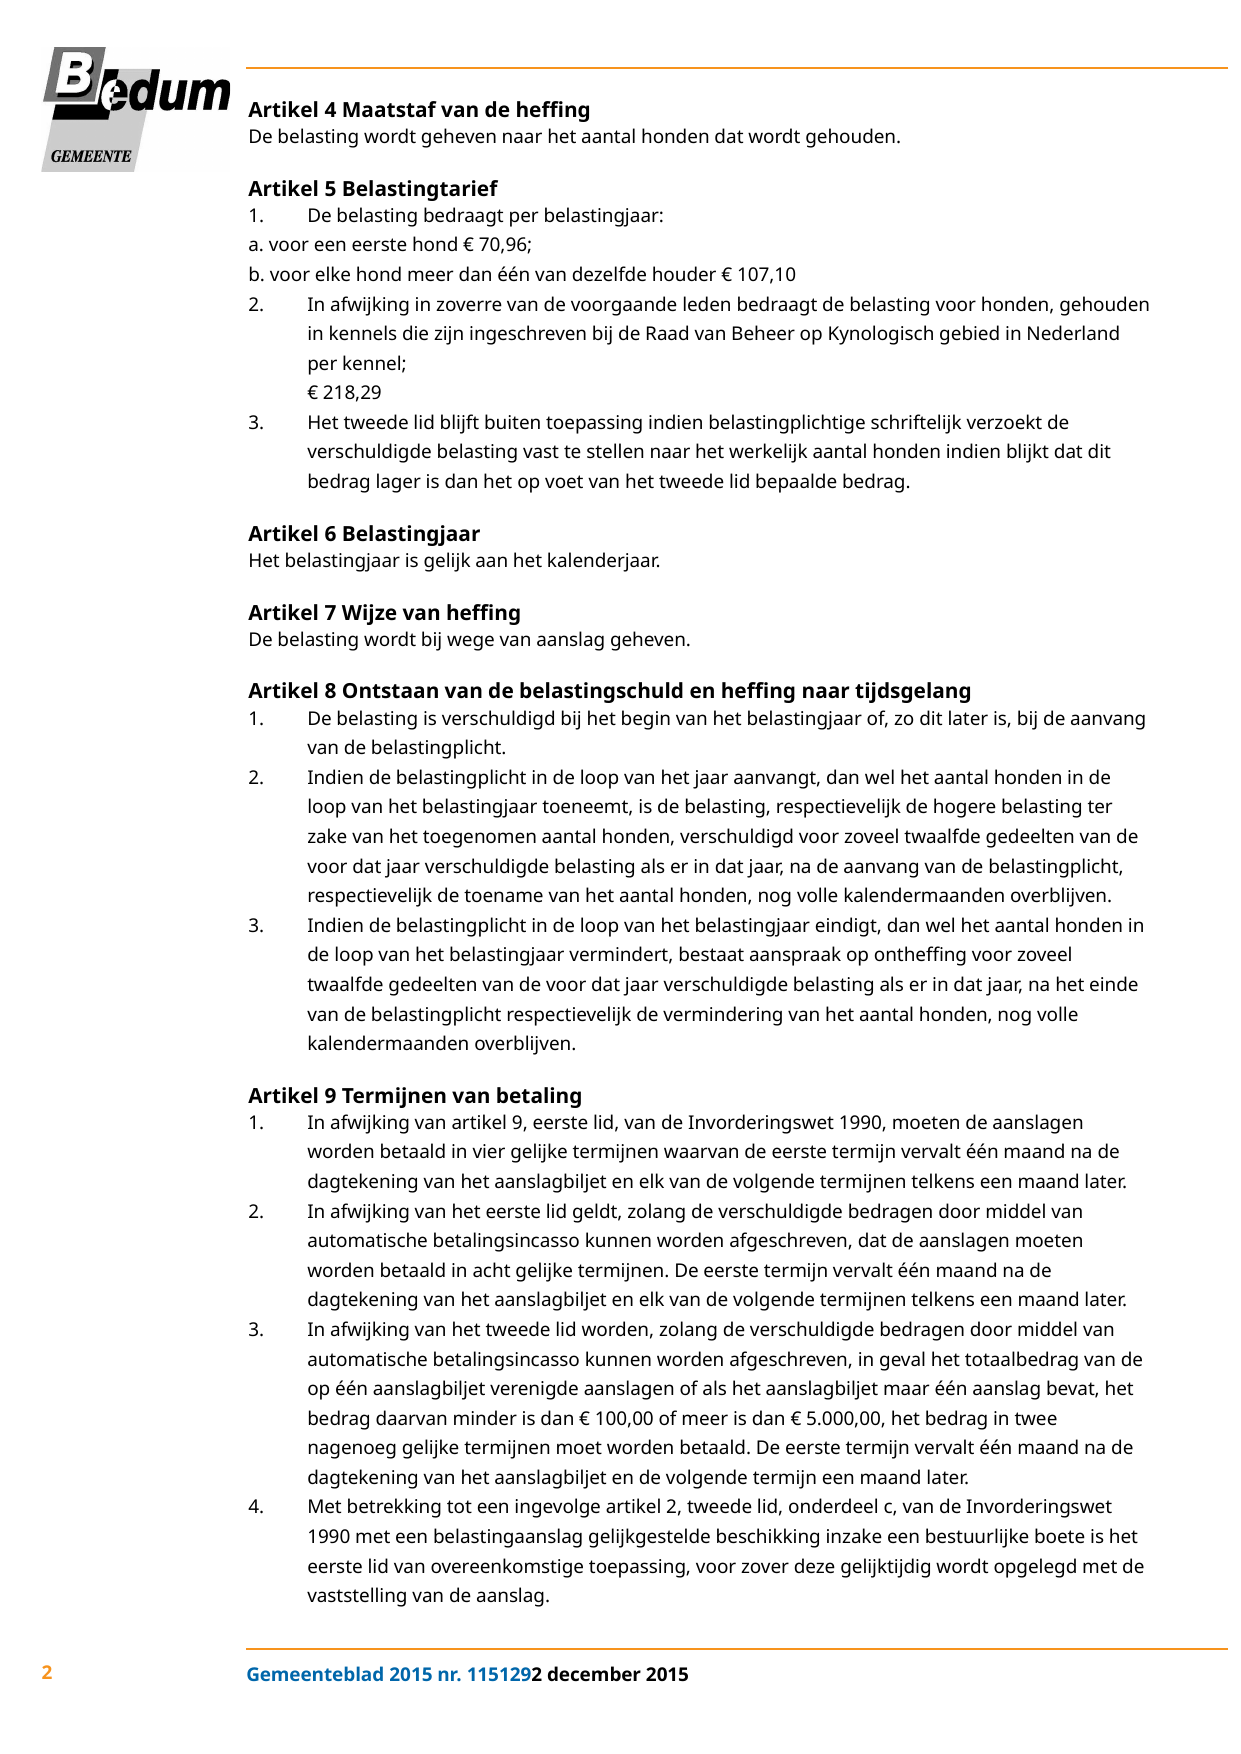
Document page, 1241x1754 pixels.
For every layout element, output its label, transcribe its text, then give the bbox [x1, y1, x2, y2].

list Indien de belastingplicht in de loop van het belastingjaar eindigt, dan wel het aantal honden in de loop van het belastingjaar vermindert, bestaat aanspraak op ontheffing voor zoveel twaalfde gedeelten van de voor dat jaar verschuldigde belasting als er in dat jaar, na het einde van de belastingplicht respectievelijk de vermindering van het aantal honden, nog volle kalendermaanden overblijven. [248, 912, 1152, 1056]
list Met betrekking tot een ingevolge artikel 2, tweede lid, onderdeel c, van de Invorderingswet 1990 met een belastingaanslag gelijkgestelde beschikking inzake een bestuurlijke boete is het eerste lid van overeenkomstige toepassing, voor zover deze gelijktijdig wordt opgelegd met de vaststelling van de aanslag. [248, 1494, 1152, 1608]
list In afwijking van artikel 9, eerste lid, van de Invorderingswet 1990, moeten de aanslagen worden betaald in vier gelijke termijnen waarvan de eerste termijn vervalt één maand na de dagtekening van het aanslagbiljet en elk van de volgende termijnen telkens een maand later. [248, 1109, 1152, 1194]
list De belasting bedraagt per belastingjaar: [248, 202, 1152, 228]
text Artikel 8 Ontstaan van de belastingschuld en heffing naar tijdsgelang [248, 676, 1152, 705]
text Het belastingjaar is gelijk aan het kalenderjaar. [248, 547, 1152, 573]
text Artikel 4 Maatstaf van de heffing [248, 95, 1152, 123]
text b. voor elke hond meer dan één van dezelfde houder € 107,10 [248, 261, 1152, 287]
list Het tweede lid blijft buiten toepassing indien belastingplichtige schriftelijk verzoekt de verschuldigde belasting vast te stellen naar het werkelijk aantal honden indien blijkt dat dit bedrag lager is dan het op voet van het tweede lid bepaalde bedrag. [248, 409, 1152, 494]
picture [41, 47, 231, 172]
text De belasting wordt bij wege van aanslag geheven. [248, 626, 1152, 652]
list In afwijking van het eerste lid geldt, zolang de verschuldigde bedragen door middel van automatische betalingsincasso kunnen worden afgeschreven, dat de aanslagen moeten worden betaald in acht gelijke termijnen. De eerste termijn vervalt één maand na de dagtekening van het aanslagbiljet en elk van de volgende termijnen telkens een maand later. [248, 1198, 1152, 1312]
text Artikel 5 Belastingtarief [248, 174, 1152, 202]
list € 218,29 [248, 379, 1152, 405]
text a. voor een eerste hond € 70,96; [248, 232, 1152, 257]
text Artikel 9 Termijnen van betaling [248, 1081, 1152, 1109]
list In afwijking in zoverre van de voorgaande leden bedraagt de belasting voor honden, gehouden in kennels die zijn ingeschreven bij de Raad van Beheer op Kynologisch gebied in Nederland per kennel; [248, 291, 1152, 376]
list De belasting is verschuldigd bij het begin van het belastingjaar of, zo dit later is, bij de aanvang van de belastingplicht. [248, 705, 1152, 760]
text Artikel 7 Wijze van heffing [248, 598, 1152, 626]
text De belasting wordt geheven naar het aantal honden dat wordt gehouden. [248, 123, 1152, 149]
list Indien de belastingplicht in de loop van het jaar aanvangt, dan wel het aantal honden in de loop van het belastingjaar toeneemt, is de belasting, respectievelijk de hogere belasting ter zake van het toegenomen aantal honden, verschuldigd voor zoveel twaalfde gedeelten van de voor dat jaar verschuldigde belasting als er in dat jaar, na de aanvang van de belastingplicht, respectievelijk de toename van het aantal honden, nog volle kalendermaanden overblijven. [248, 764, 1152, 908]
list In afwijking van het tweede lid worden, zolang de verschuldigde bedragen door middel van automatische betalingsincasso kunnen worden afgeschreven, in geval het totaalbedrag van de op één aanslagbiljet verenigde aanslagen of als het aanslagbiljet maar één aanslag bevat, het bedrag daarvan minder is dan € 100,00 of meer is dan € 5.000,00, het bedrag in twee nagenoeg gelijke termijnen moet worden betaald. De eerste termijn vervalt één maand na de dagtekening van het aanslagbiljet en de volgende termijn een maand later. [248, 1316, 1152, 1490]
text Artikel 6 Belastingjaar [248, 519, 1152, 547]
